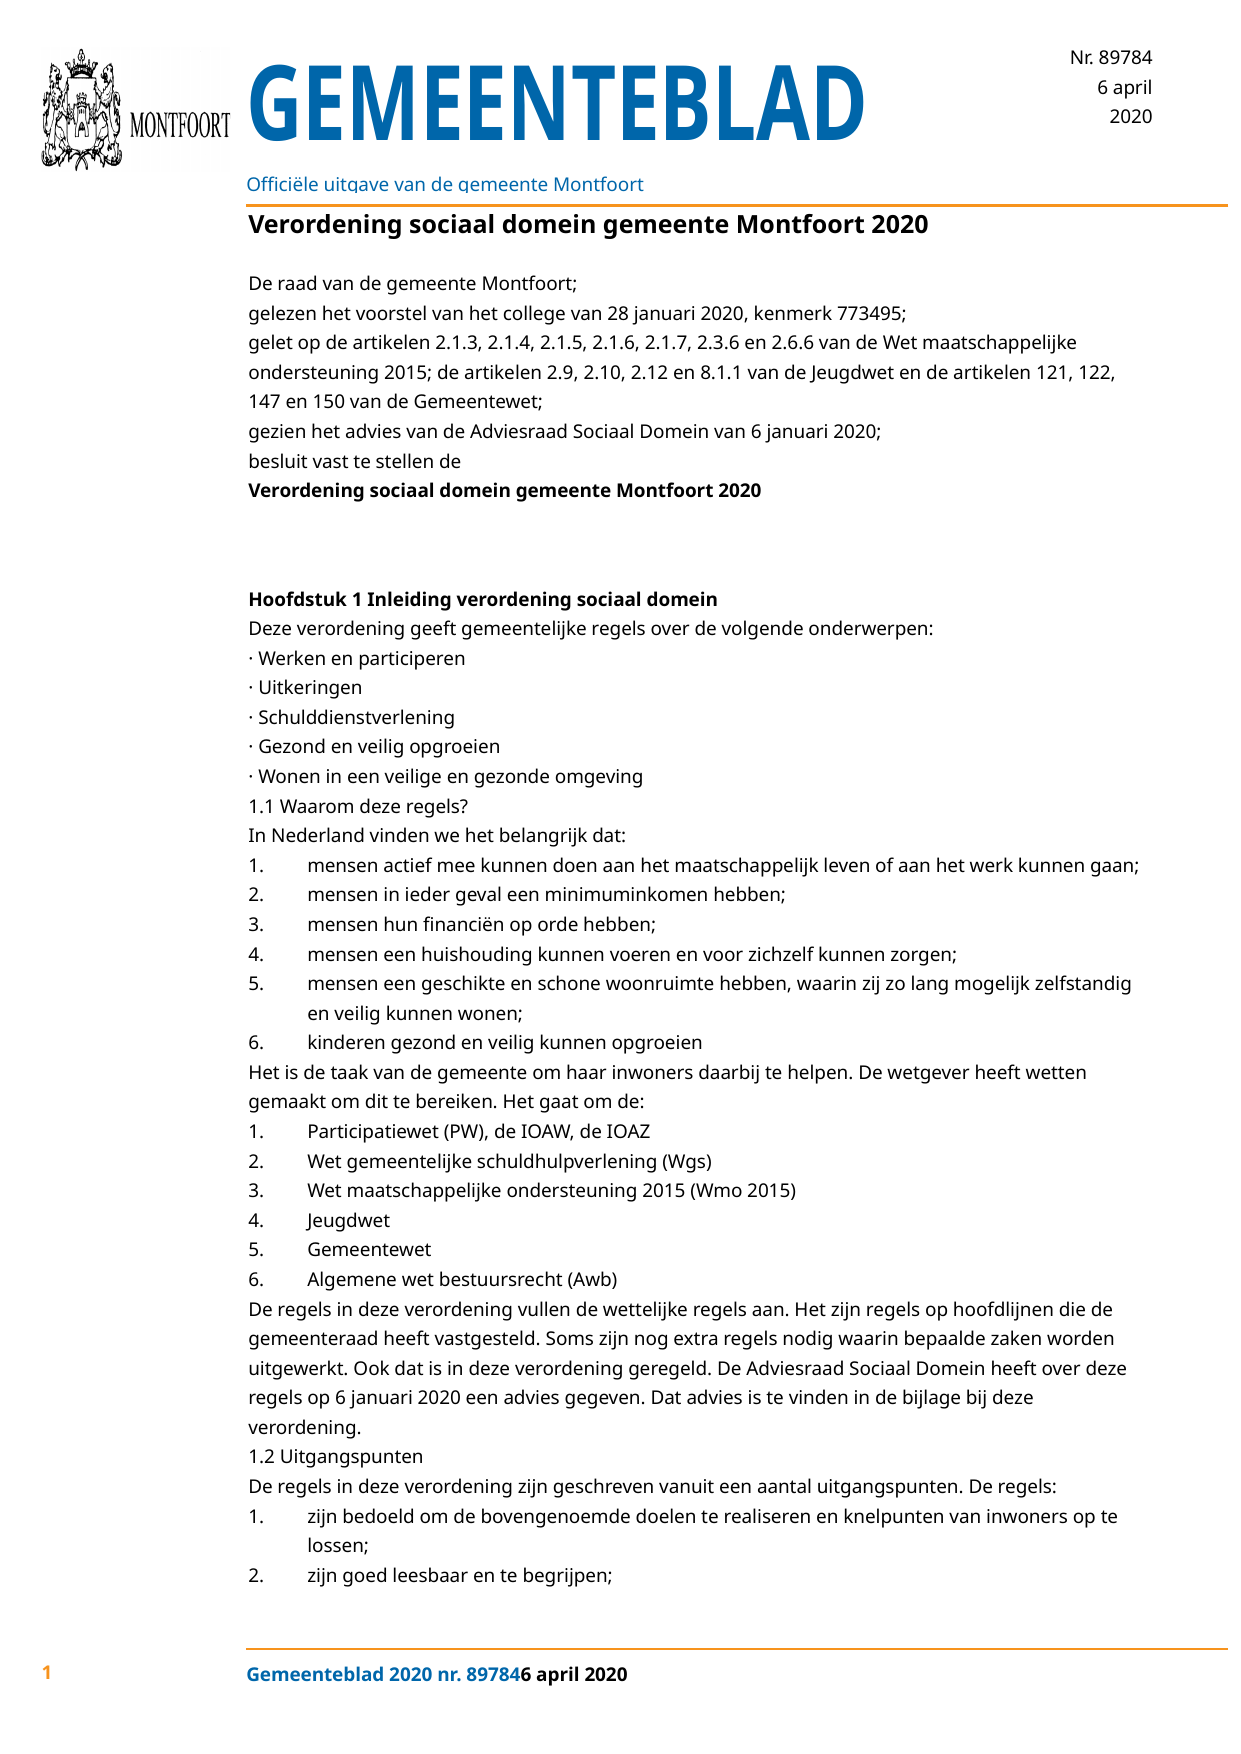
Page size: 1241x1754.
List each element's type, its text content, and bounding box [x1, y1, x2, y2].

text De regels in deze verordening zijn geschreven vanuit een aantal uitgangspunten. De regels: [248, 1473, 1152, 1499]
text gelezen het voorstel van het college van 28 januari 2020, kenmerk 773495; [248, 300, 1152, 326]
list Wet maatschappelijke ondersteuning 2015 (Wmo 2015) [248, 1177, 1152, 1203]
text · Uitkeringen [248, 674, 1152, 700]
list zijn bedoeld om de bovengenoemde doelen te realiseren en knelpunten van inwoners op te lossen; [248, 1503, 1152, 1558]
list Algemene wet bestuursrecht (Awb) [248, 1266, 1152, 1292]
text · Werken en participeren [248, 645, 1152, 671]
text Verordening sociaal domein gemeente Montfoort 2020 [248, 207, 1152, 241]
list mensen een huishouding kunnen voeren en voor zichzelf kunnen zorgen; [248, 941, 1152, 967]
text Het is de taak van de gemeente om haar inwoners daarbij te helpen. De wetgever heeft wetten gemaakt om dit te bereiken. Het gaat om de: [248, 1059, 1152, 1114]
text Verordening sociaal domein gemeente Montfoort 2020 [248, 477, 1152, 503]
list Participatiewet (PW), de IOAW, de IOAZ [248, 1118, 1152, 1144]
list Wet gemeentelijke schuldhulpverlening (Wgs) [248, 1148, 1152, 1174]
list Gemeentewet [248, 1237, 1152, 1262]
text De regels in deze verordening vullen de wettelijke regels aan. Het zijn regels op hoofdlijnen die de gemeenteraad heeft vastgesteld. Soms zijn nog extra regels nodig waarin bepaalde zaken worden uitgewerkt. Ook dat is in deze verordening geregeld. De Adviesraad Sociaal Domein heeft over deze regels op 6 januari 2020 een advies gegeven. Dat advies is te vinden in de bijlage bij deze verordening. [248, 1296, 1152, 1440]
list mensen actief mee kunnen doen aan het maatschappelijk leven of aan het werk kunnen gaan; [248, 852, 1152, 878]
text Hoofdstuk 1 Inleiding verordening sociaal domein [248, 586, 1152, 612]
list Jeugdwet [248, 1207, 1152, 1233]
text besluit vast te stellen de [248, 448, 1152, 473]
picture [41, 47, 231, 172]
text 1.2 Uitgangspunten [248, 1444, 1152, 1469]
text · Gezond en veilig opgroeien [248, 734, 1152, 759]
text 1.1 Waarom deze regels? [248, 793, 1152, 819]
list mensen in ieder geval een minimuminkomen hebben; [248, 882, 1152, 907]
list kinderen gezond en veilig kunnen opgroeien [248, 1029, 1152, 1055]
list zijn goed leesbaar en te begrijpen; [248, 1562, 1152, 1588]
text · Wonen in een veilige en gezonde omgeving [248, 763, 1152, 789]
list mensen een geschikte en schone woonruimte hebben, waarin zij zo lang mogelijk zelfstandig en veilig kunnen wonen; [248, 970, 1152, 1026]
text · Schulddienstverlening [248, 704, 1152, 730]
text gezien het advies van de Adviesraad Sociaal Domein van 6 januari 2020; [248, 418, 1152, 444]
list mensen hun financiën op orde hebben; [248, 911, 1152, 937]
text gelet op de artikelen 2.1.3, 2.1.4, 2.1.5, 2.1.6, 2.1.7, 2.3.6 en 2.6.6 van de Wet maatschappelijke ondersteuning 2015; de artikelen 2.9, 2.10, 2.12 en 8.1.1 van de Jeugdwet en de artikelen 121, 122, 147 en 150 van de Gemeentewet; [248, 329, 1152, 414]
text In Nederland vinden we het belangrijk dat: [248, 822, 1152, 848]
text Deze verordening geeft gemeentelijke regels over de volgende onderwerpen: [248, 615, 1152, 641]
text De raad van de gemeente Montfoort; [248, 270, 1152, 296]
